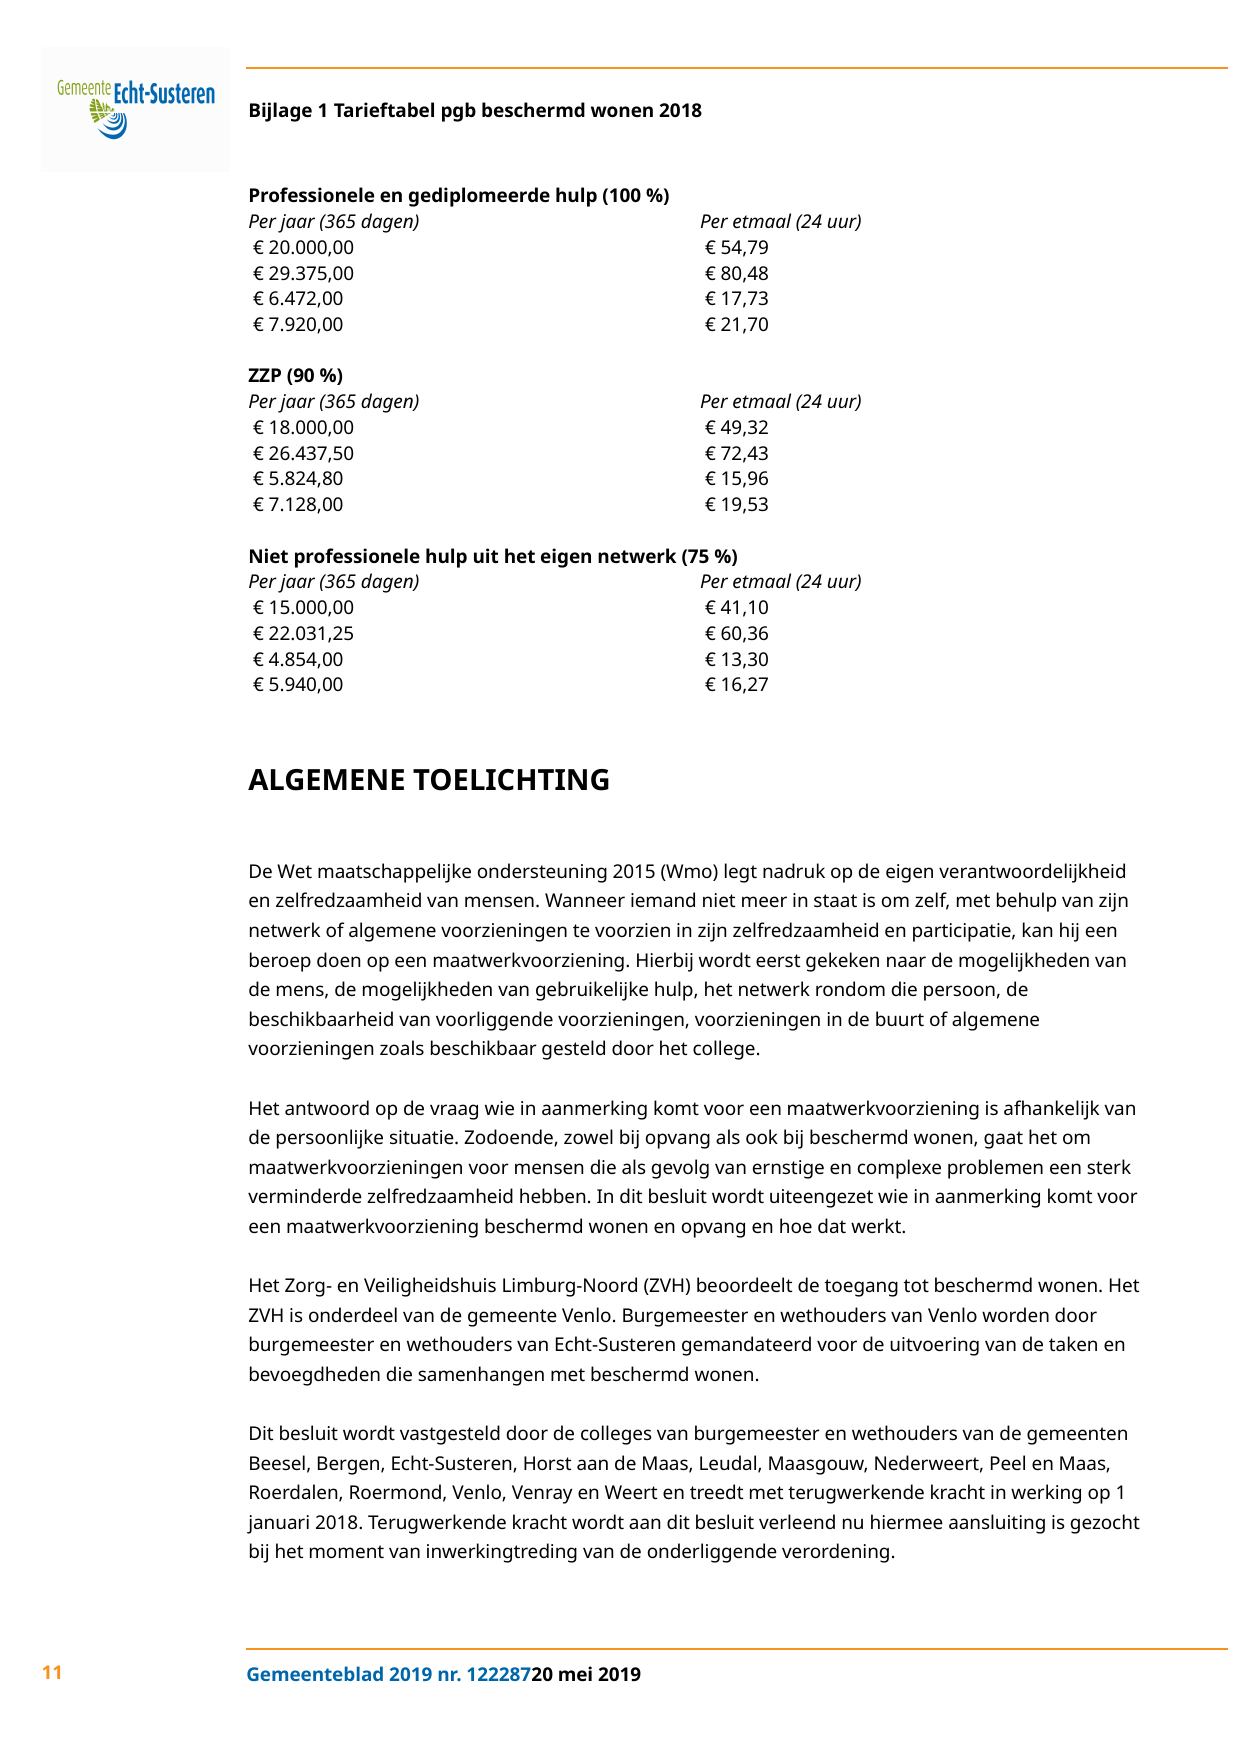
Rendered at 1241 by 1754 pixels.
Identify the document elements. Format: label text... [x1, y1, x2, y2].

table_cell € 29.375,00 [248, 260, 700, 286]
table_cell € 7.128,00 [248, 491, 700, 517]
table_cell € 22.031,25 [248, 620, 700, 646]
table_cell € 21,70 [700, 311, 1152, 337]
table_cell € 13,30 [700, 646, 1152, 671]
table_cell € 15,96 [700, 466, 1152, 491]
table_cell € 20.000,00 [248, 234, 700, 260]
table_cell € 7.920,00 [248, 311, 700, 337]
table_cell Per etmaal (24 uur) [700, 389, 1152, 414]
table_cell € 16,27 [700, 671, 1152, 697]
text Het Zorg- en Veiligheidshuis Limburg-Noord (ZVH) beoordeelt de toegang tot beschermd wonen. Het ZVH is onderdeel van de gemeente Venlo. Burgemeester en wethouders van Venlo worden door burgemeester en wethouders van Echt-Susteren gemandateerd voor de uitvoering van de taken en bevoegdheden die samenhangen met beschermd wonen. [248, 1272, 1152, 1387]
text Dit besluit wordt vastgesteld door de colleges van burgemeester en wethouders van de gemeenten Beesel, Bergen, Echt-Susteren, Horst aan de Maas, Leudal, Maasgouw, Nederweert, Peel en Maas, Roerdalen, Roermond, Venlo, Venray en Weert en treedt met terugwerkende kracht in werking op 1 januari 2018. Terugwerkende kracht wordt aan dit besluit verleend nu hiermee aansluiting is gezocht bij het moment van inwerkingtreding van de onderliggende verordening. [248, 1420, 1152, 1564]
table_cell € 6.472,00 [248, 286, 700, 311]
table_cell Per jaar (365 dagen) [248, 569, 700, 594]
text Het antwoord op de vraag wie in aanmerking komt voor een maatwerkvoorziening is afhankelijk van de persoonlijke situatie. Zodoende, zowel bij opvang als ook bij beschermd wonen, gaat het om maatwerkvoorzieningen voor mensen die als gevolg van ernstige en complexe problemen een sterk verminderde zelfredzaamheid hebben. In dit besluit wordt uiteengezet wie in aanmerking komt voor een maatwerkvoorziening beschermd wonen en opvang en hoe dat werkt. [248, 1095, 1152, 1239]
table_cell Per jaar (365 dagen) [248, 389, 700, 414]
table_cell € 5.940,00 [248, 671, 700, 697]
table_cell Per jaar (365 dagen) [248, 208, 700, 234]
picture [41, 47, 231, 172]
table_cell Per etmaal (24 uur) [700, 569, 1152, 594]
table_cell Niet professionele hulp uit het eigen netwerk (75 %) [248, 543, 1152, 568]
table_cell € 17,73 [700, 286, 1152, 311]
table_cell € 80,48 [700, 260, 1152, 286]
table_cell € 54,79 [700, 234, 1152, 260]
table_cell € 19,53 [700, 491, 1152, 517]
text De Wet maatschappelijke ondersteuning 2015 (Wmo) legt nadruk op de eigen verantwoordelijkheid en zelfredzaamheid van mensen. Wanneer iemand niet meer in staat is om zelf, met behulp van zijn netwerk of algemene voorzieningen te voorzien in zijn zelfredzaamheid en participatie, kan hij een beroep doen op een maatwerkvoorziening. Hierbij wordt eerst gekeken naar de mogelijkheden van de mens, de mogelijkheden van gebruikelijke hulp, het netwerk rondom die persoon, de beschikbaarheid van voorliggende voorzieningen, voorzieningen in de buurt of algemene voorzieningen zoals beschikbaar gesteld door het college. [248, 858, 1152, 1061]
table_cell Per etmaal (24 uur) [700, 208, 1152, 234]
table_cell € 41,10 [700, 594, 1152, 620]
table_cell € 18.000,00 [248, 414, 700, 440]
table_header Professionele en gediplomeerde hulp (100 %) [248, 183, 1152, 208]
table_cell € 26.437,50 [248, 440, 700, 466]
table_cell € 49,32 [700, 414, 1152, 440]
text ALGEMENE TOELICHTING [248, 759, 1152, 799]
table_cell [248, 337, 1152, 363]
table_cell [248, 517, 1152, 543]
table_cell € 4.854,00 [248, 646, 700, 671]
table_cell € 60,36 [700, 620, 1152, 646]
text Bijlage 1 Tarieftabel pgb beschermd wonen 2018 [248, 95, 1152, 123]
table_cell € 72,43 [700, 440, 1152, 466]
table_cell € 5.824,80 [248, 466, 700, 491]
table_cell ZZP (90 %) [248, 363, 1152, 388]
table_cell € 15.000,00 [248, 594, 700, 620]
